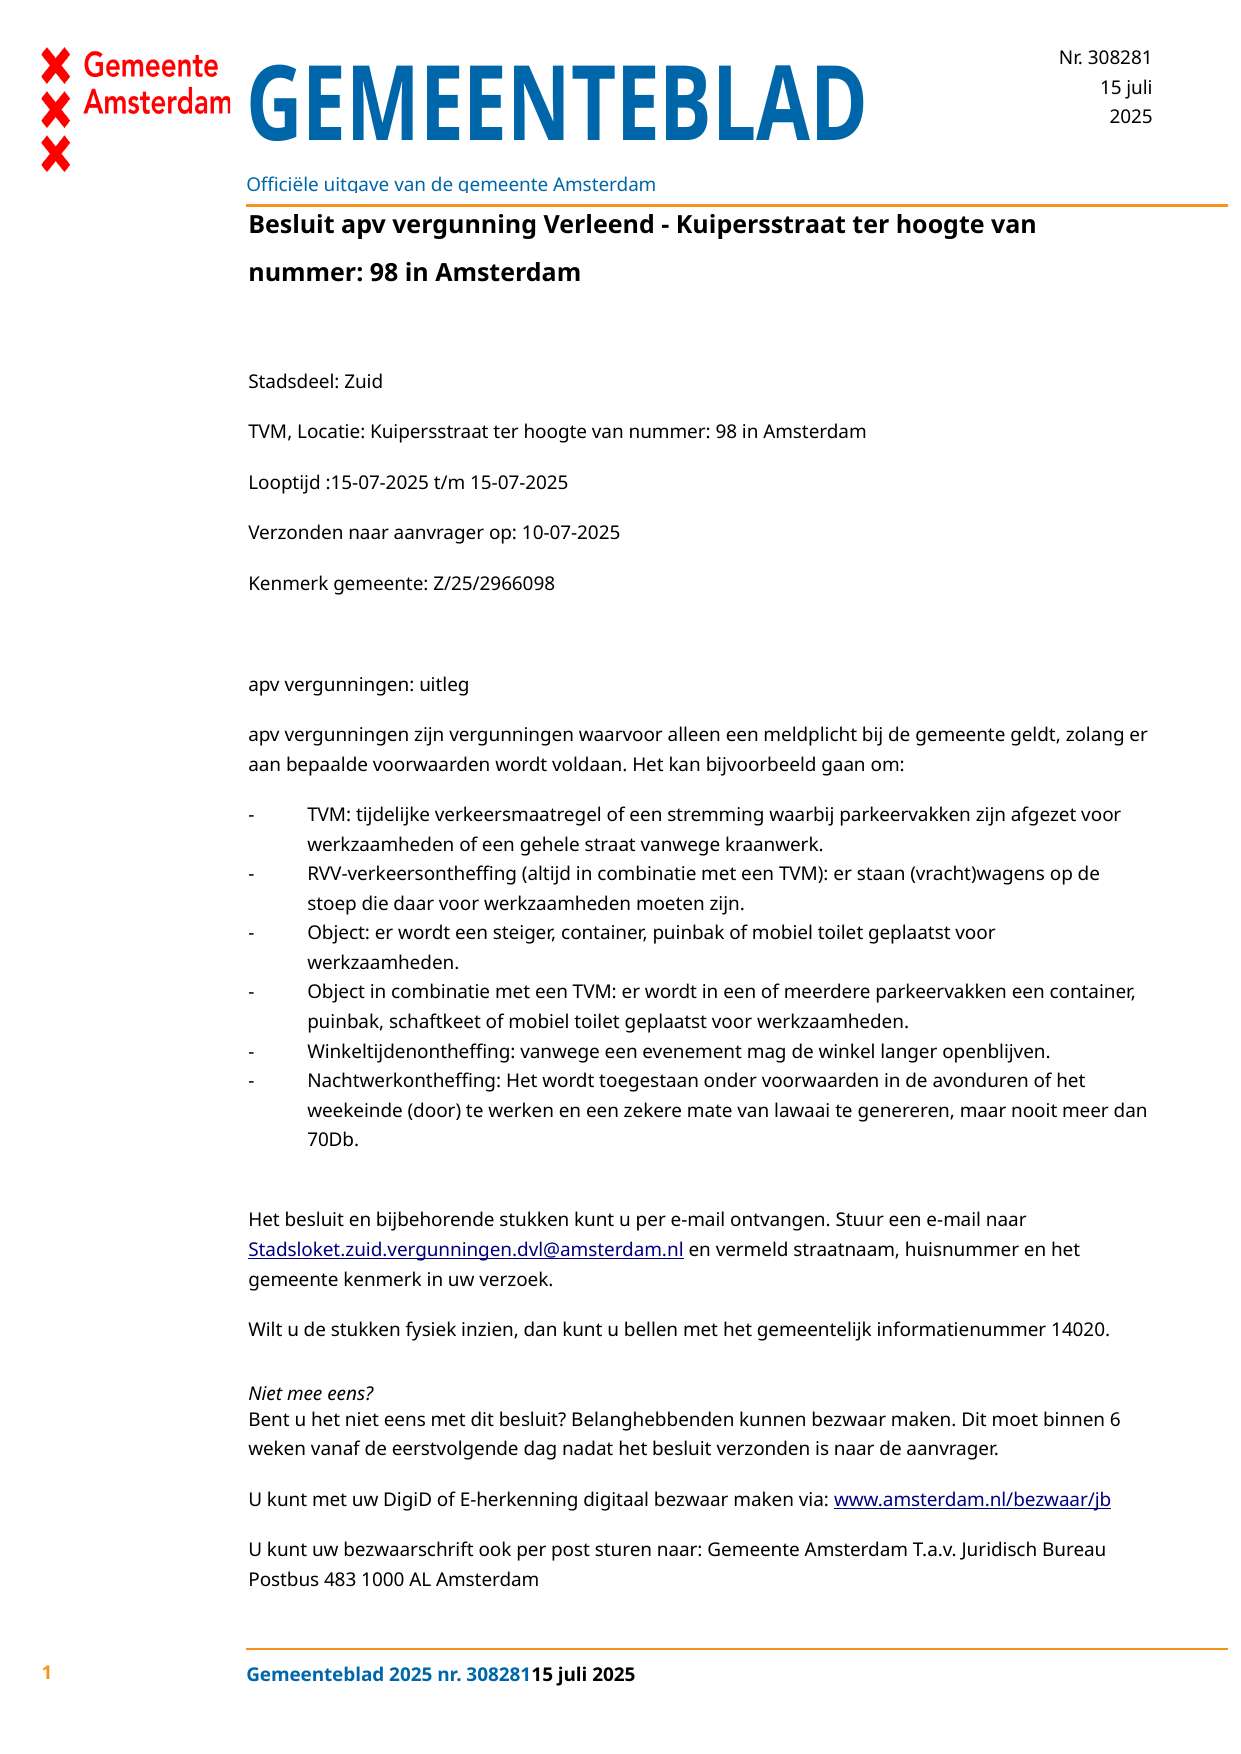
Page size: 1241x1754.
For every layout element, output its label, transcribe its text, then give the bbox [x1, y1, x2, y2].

list Winkeltijdenontheffing: vanwege een evenement mag de winkel langer openblijven. [248, 1038, 1152, 1064]
picture [41, 47, 231, 172]
text Bent u het niet eens met dit besluit? Belanghebbenden kunnen bezwaar maken. Dit moet binnen 6 weken vanaf de eerstvolgende dag nadat het besluit verzonden is naar de aanvrager. [248, 1406, 1152, 1461]
text Stadsdeel: Zuid [248, 368, 1152, 394]
text Het besluit en bijbehorende stukken kunt u per e-mail ontvangen. Stuur een e-mail naar Stadsloket.zuid.vergunningen.dvl@amsterdam.nl en vermeld straatnaam, huisnummer en het gemeente kenmerk in uw verzoek. [248, 1207, 1152, 1292]
text Kenmerk gemeente: Z/25/2966098 [248, 570, 1152, 596]
text U kunt uw bezwaarschrift ook per post sturen naar: Gemeente Amsterdam T.a.v. Juridisch Bureau Postbus 483 1000 AL Amsterdam [248, 1536, 1152, 1592]
text apv vergunningen zijn vergunningen waarvoor alleen een meldplicht bij de gemeente geldt, zolang er aan bepaalde voorwaarden wordt voldaan. Het kan bijvoorbeeld gaan om: [248, 721, 1152, 777]
list RVV-verkeersontheffing (altijd in combinatie met een TVM): er staan (vracht)wagens op de stoep die daar voor werkzaamheden moeten zijn. [248, 860, 1152, 916]
list Object: er wordt een steiger, container, puinbak of mobiel toilet geplaatst voor werkzaamheden. [248, 919, 1152, 975]
text TVM, Locatie: Kuipersstraat ter hoogte van nummer: 98 in Amsterdam [248, 419, 1152, 444]
text Wilt u de stukken fysiek inzien, dan kunt u bellen met het gemeentelijk informatienummer 14020. [248, 1316, 1152, 1342]
text Verzonden naar aanvrager op: 10-07-2025 [248, 519, 1152, 545]
list Object in combinatie met een TVM: er wordt in een of meerdere parkeervakken een container, puinbak, schaftkeet of mobiel toilet geplaatst voor werkzaamheden. [248, 979, 1152, 1034]
list Nachtwerkontheffing: Het wordt toegestaan onder voorwaarden in de avonduren of het weekeinde (door) te werken en een zekere mate van lawaai te genereren, maar nooit meer dan 70Db. [248, 1067, 1152, 1152]
text Besluit apv vergunning Verleend - Kuipersstraat ter hoogte van nummer: 98 in Amsterdam [248, 207, 1152, 288]
text Looptijd :15-07-2025 t/m 15-07-2025 [248, 469, 1152, 495]
text apv vergunningen: uitleg [248, 671, 1152, 697]
text Niet mee eens? [248, 1380, 1152, 1406]
list TVM: tijdelijke verkeersmaatregel of een stremming waarbij parkeervakken zijn afgezet voor werkzaamheden of een gehele straat vanwege kraanwerk. [248, 801, 1152, 857]
text U kunt met uw DigiD of E-herkenning digitaal bezwaar maken via: www.amsterdam.nl/bezwaar/jb [248, 1486, 1152, 1512]
